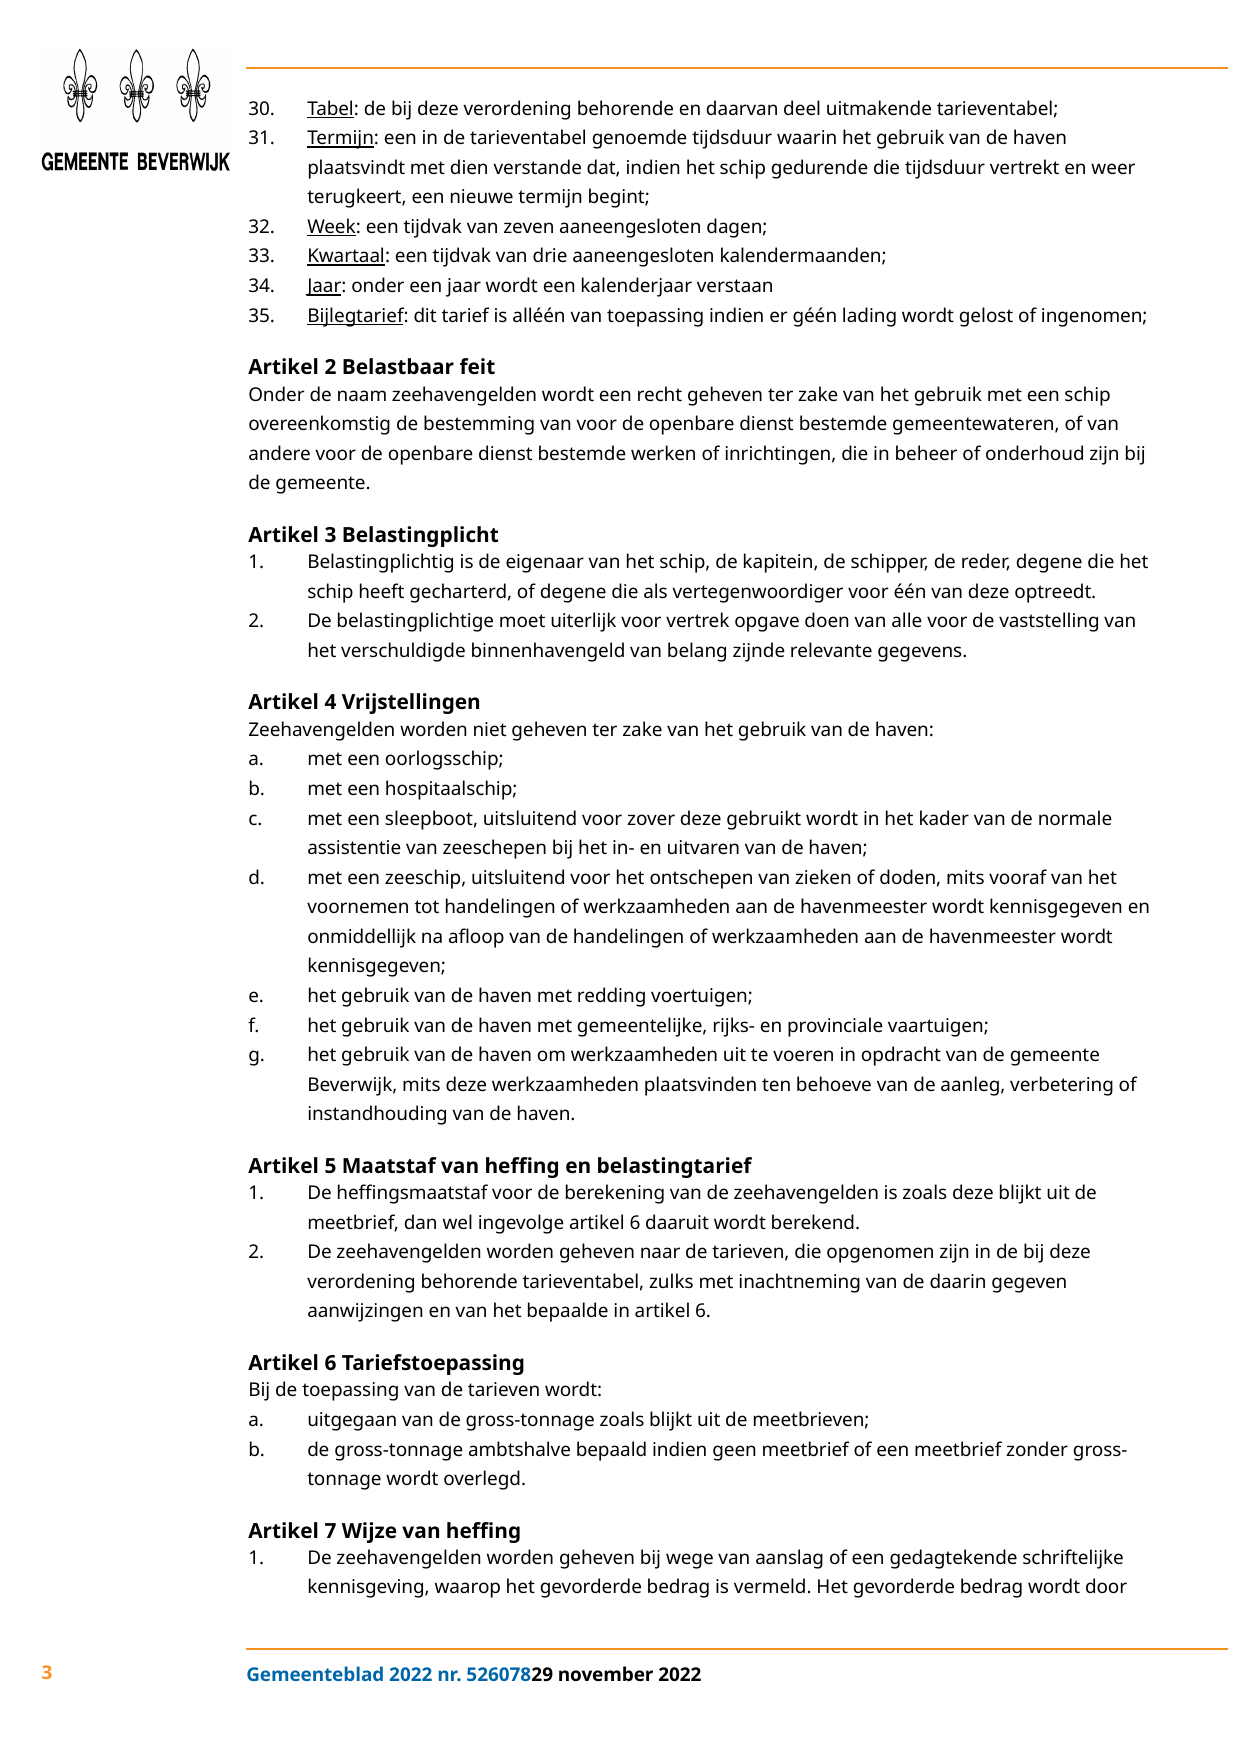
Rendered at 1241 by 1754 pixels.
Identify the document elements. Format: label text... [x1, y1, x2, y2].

list Tabel: de bij deze verordening behorende en daarvan deel uitmakende tarieventabel; [248, 95, 1152, 121]
text Zeehavengelden worden niet geheven ter zake van het gebruik van de haven: [248, 716, 1152, 742]
list Kwartaal: een tijdvak van drie aaneengesloten kalendermaanden; [248, 243, 1152, 268]
list Termijn: een in de tarieventabel genoemde tijdsduur waarin het gebruik van de haven plaatsvindt met dien verstande dat, indien het schip gedurende die tijdsduur vertrekt en weer terugkeert, een nieuwe termijn begint; [248, 124, 1152, 209]
list De zeehavengelden worden geheven bij wege van aanslag of een gedagtekende schriftelijke kennisgeving, waarop het gevorderde bedrag is vermeld. Het gevorderde bedrag wordt door [248, 1544, 1152, 1599]
text Artikel 3 Belastingplicht [248, 520, 1152, 548]
text Artikel 2 Belastbaar feit [248, 352, 1152, 381]
list De heffingsmaatstaf voor de berekening van de zeehavengelden is zoals deze blijkt uit de meetbrief, dan wel ingevolge artikel 6 daaruit wordt berekend. [248, 1179, 1152, 1235]
list Jaar: onder een jaar wordt een kalenderjaar verstaan [248, 272, 1152, 298]
picture [41, 47, 231, 172]
text Artikel 7 Wijze van heffing [248, 1516, 1152, 1544]
list met een hospitaalschip; [248, 775, 1152, 801]
text Artikel 4 Vrijstellingen [248, 687, 1152, 716]
list het gebruik van de haven met redding voertuigen; [248, 982, 1152, 1008]
text Onder de naam zeehavengelden wordt een recht geheven ter zake van het gebruik met een schip overeenkomstig de bestemming van voor de openbare dienst bestemde gemeentewateren, of van andere voor de openbare dienst bestemde werken of inrichtingen, die in beheer of onderhoud zijn bij de gemeente. [248, 381, 1152, 495]
list Belastingplichtig is de eigenaar van het schip, de kapitein, de schipper, de reder, degene die het schip heeft gecharterd, of degene die als vertegenwoordiger voor één van deze optreedt. [248, 548, 1152, 604]
list met een zeeschip, uitsluitend voor het ontschepen van zieken of doden, mits vooraf van het voornemen tot handelingen of werkzaamheden aan de havenmeester wordt kennisgegeven en onmiddellijk na afloop van de handelingen of werkzaamheden aan de havenmeester wordt kennisgegeven; [248, 864, 1152, 978]
list het gebruik van de haven om werkzaamheden uit te voeren in opdracht van de gemeente Beverwijk, mits deze werkzaamheden plaatsvinden ten behoeve van de aanleg, verbetering of instandhouding van de haven. [248, 1041, 1152, 1126]
list De belastingplichtige moet uiterlijk voor vertrek opgave doen van alle voor de vaststelling van het verschuldigde binnenhavengeld van belang zijnde relevante gegevens. [248, 607, 1152, 663]
list De zeehavengelden worden geheven naar de tarieven, die opgenomen zijn in de bij deze verordening behorende tarieventabel, zulks met inachtneming van de daarin gegeven aanwijzingen en van het bepaalde in artikel 6. [248, 1238, 1152, 1323]
text Bij de toepassing van de tarieven wordt: [248, 1377, 1152, 1402]
list het gebruik van de haven met gemeentelijke, rijks- en provinciale vaartuigen; [248, 1012, 1152, 1037]
list met een oorlogsschip; [248, 746, 1152, 771]
list met een sleepboot, uitsluitend voor zover deze gebruikt wordt in het kader van de normale assistentie van zeeschepen bij het in- en uitvaren van de haven; [248, 805, 1152, 860]
list uitgegaan van de gross-tonnage zoals blijkt uit de meetbrieven; [248, 1406, 1152, 1432]
list de gross-tonnage ambtshalve bepaald indien geen meetbrief of een meetbrief zonder gross-tonnage wordt overlegd. [248, 1436, 1152, 1491]
text Artikel 5 Maatstaf van heffing en belastingtarief [248, 1151, 1152, 1179]
list Bijlegtarief: dit tarief is alléén van toepassing indien er géén lading wordt gelost of ingenomen; [248, 302, 1152, 328]
text Artikel 6 Tariefstoepassing [248, 1348, 1152, 1377]
list Week: een tijdvak van zeven aaneengesloten dagen; [248, 213, 1152, 239]
